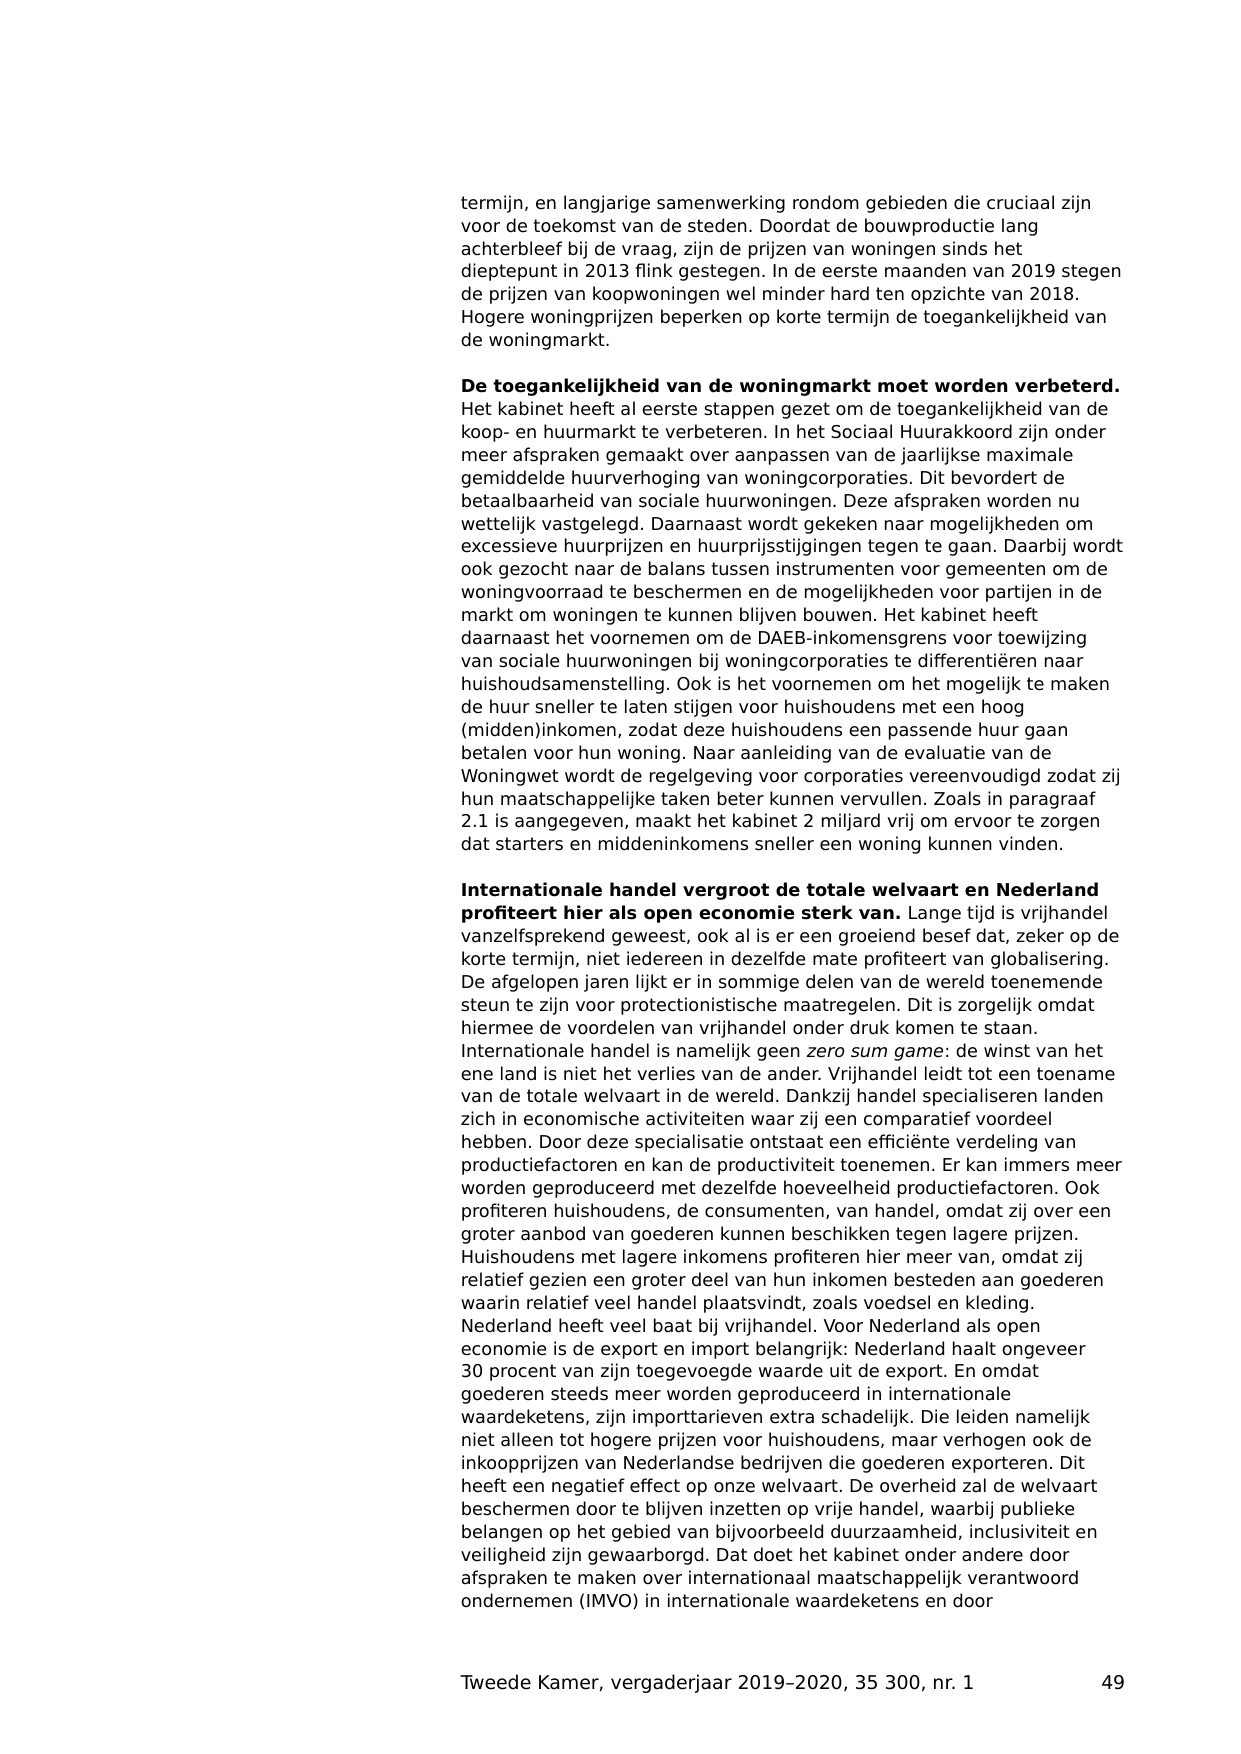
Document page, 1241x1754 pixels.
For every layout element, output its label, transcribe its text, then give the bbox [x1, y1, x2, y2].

text Internationale handel vergroot de totale welvaart en Nederland profiteert hier als open economie sterk van. Lange tijd is vrijhandel vanzelfsprekend geweest, ook al is er een groeiend besef dat, zeker op de korte termijn, niet iedereen in dezelfde mate profiteert van globalisering. De afgelopen jaren lijkt er in sommige delen van de wereld toenemende steun te zijn voor protectionistische maatregelen. Dit is zorgelijk omdat hiermee de voordelen van vrijhandel onder druk komen te staan. Internationale handel is namelijk geen zero sum game: de winst van het ene land is niet het verlies van de ander. Vrijhandel leidt tot een toename van de totale welvaart in de wereld. Dankzij handel specialiseren landen zich in economische activiteiten waar zij een comparatief voordeel hebben. Door deze specialisatie ontstaat een efficiënte verdeling van productiefactoren en kan de productiviteit toenemen. Er kan immers meer worden geproduceerd met dezelfde hoeveelheid productiefactoren. Ook profiteren huishoudens, de consumenten, van handel, omdat zij over een groter aanbod van goederen kunnen beschikken tegen lagere prijzen. Huishoudens met lagere inkomens profiteren hier meer van, omdat zij relatief gezien een groter deel van hun inkomen besteden aan goederen waarin relatief veel handel plaatsvindt, zoals voedsel en kleding. Nederland heeft veel baat bij vrijhandel. Voor Nederland als open economie is de export en import belangrijk: Nederland haalt ongeveer 30 procent van zijn toegevoegde waarde uit de export. En omdat goederen steeds meer worden geproduceerd in internationale waardeketens, zijn importtarieven extra schadelijk. Die leiden namelijk niet alleen tot hogere prijzen voor huishoudens, maar verhogen ook de inkoopprijzen van Nederlandse bedrijven die goederen exporteren. Dit heeft een negatief effect op onze welvaart. De overheid zal de welvaart beschermen door te blijven inzetten op vrije handel, waarbij publieke belangen op het gebied van bijvoorbeeld duurzaamheid, inclusiviteit en veiligheid zijn gewaarborgd. Dat doet het kabinet onder andere door afspraken te maken over internationaal maatschappelijk verantwoord ondernemen (IMVO) in internationale waardeketens en door [461, 878, 1125, 1612]
text De toegankelijkheid van de woningmarkt moet worden verbeterd. Het kabinet heeft al eerste stappen gezet om de toegankelijkheid van de koop- en huurmarkt te verbeteren. In het Sociaal Huurakkoord zijn onder meer afspraken gemaakt over aanpassen van de jaarlijkse maximale gemiddelde huurverhoging van woningcorporaties. Dit bevordert de betaalbaarheid van sociale huurwoningen. Deze afspraken worden nu wettelijk vastgelegd. Daarnaast wordt gekeken naar mogelijkheden om excessieve huurprijzen en huurprijsstijgingen tegen te gaan. Daarbij wordt ook gezocht naar de balans tussen instrumenten voor gemeenten om de woningvoorraad te beschermen en de mogelijkheden voor partijen in de markt om woningen te kunnen blijven bouwen. Het kabinet heeft daarnaast het voornemen om de DAEB-inkomensgrens voor toewijzing van sociale huurwoningen bij woningcorporaties te differentiëren naar huishoudsamenstelling. Ook is het voornemen om het mogelijk te maken de huur sneller te laten stijgen voor huishoudens met een hoog (midden)inkomen, zodat deze huishoudens een passende huur gaan betalen voor hun woning. Naar aanleiding van de evaluatie van de Woningwet wordt de regelgeving voor corporaties vereenvoudigd zodat zij hun maatschappelijke taken beter kunnen vervullen. Zoals in paragraaf 2.1 is aangegeven, maakt het kabinet 2 miljard vrij om ervoor te zorgen dat starters en middeninkomens sneller een woning kunnen vinden. [461, 374, 1125, 855]
text termijn, en langjarige samenwerking rondom gebieden die cruciaal zijn voor de toekomst van de steden. Doordat de bouwproductie lang achterbleef bij de vraag, zijn de prijzen van woningen sinds het dieptepunt in 2013 flink gestegen. In de eerste maanden van 2019 stegen de prijzen van koopwoningen wel minder hard ten opzichte van 2018. Hogere woningprijzen beperken op korte termijn de toegankelijkheid van de woningmarkt. [461, 191, 1125, 351]
